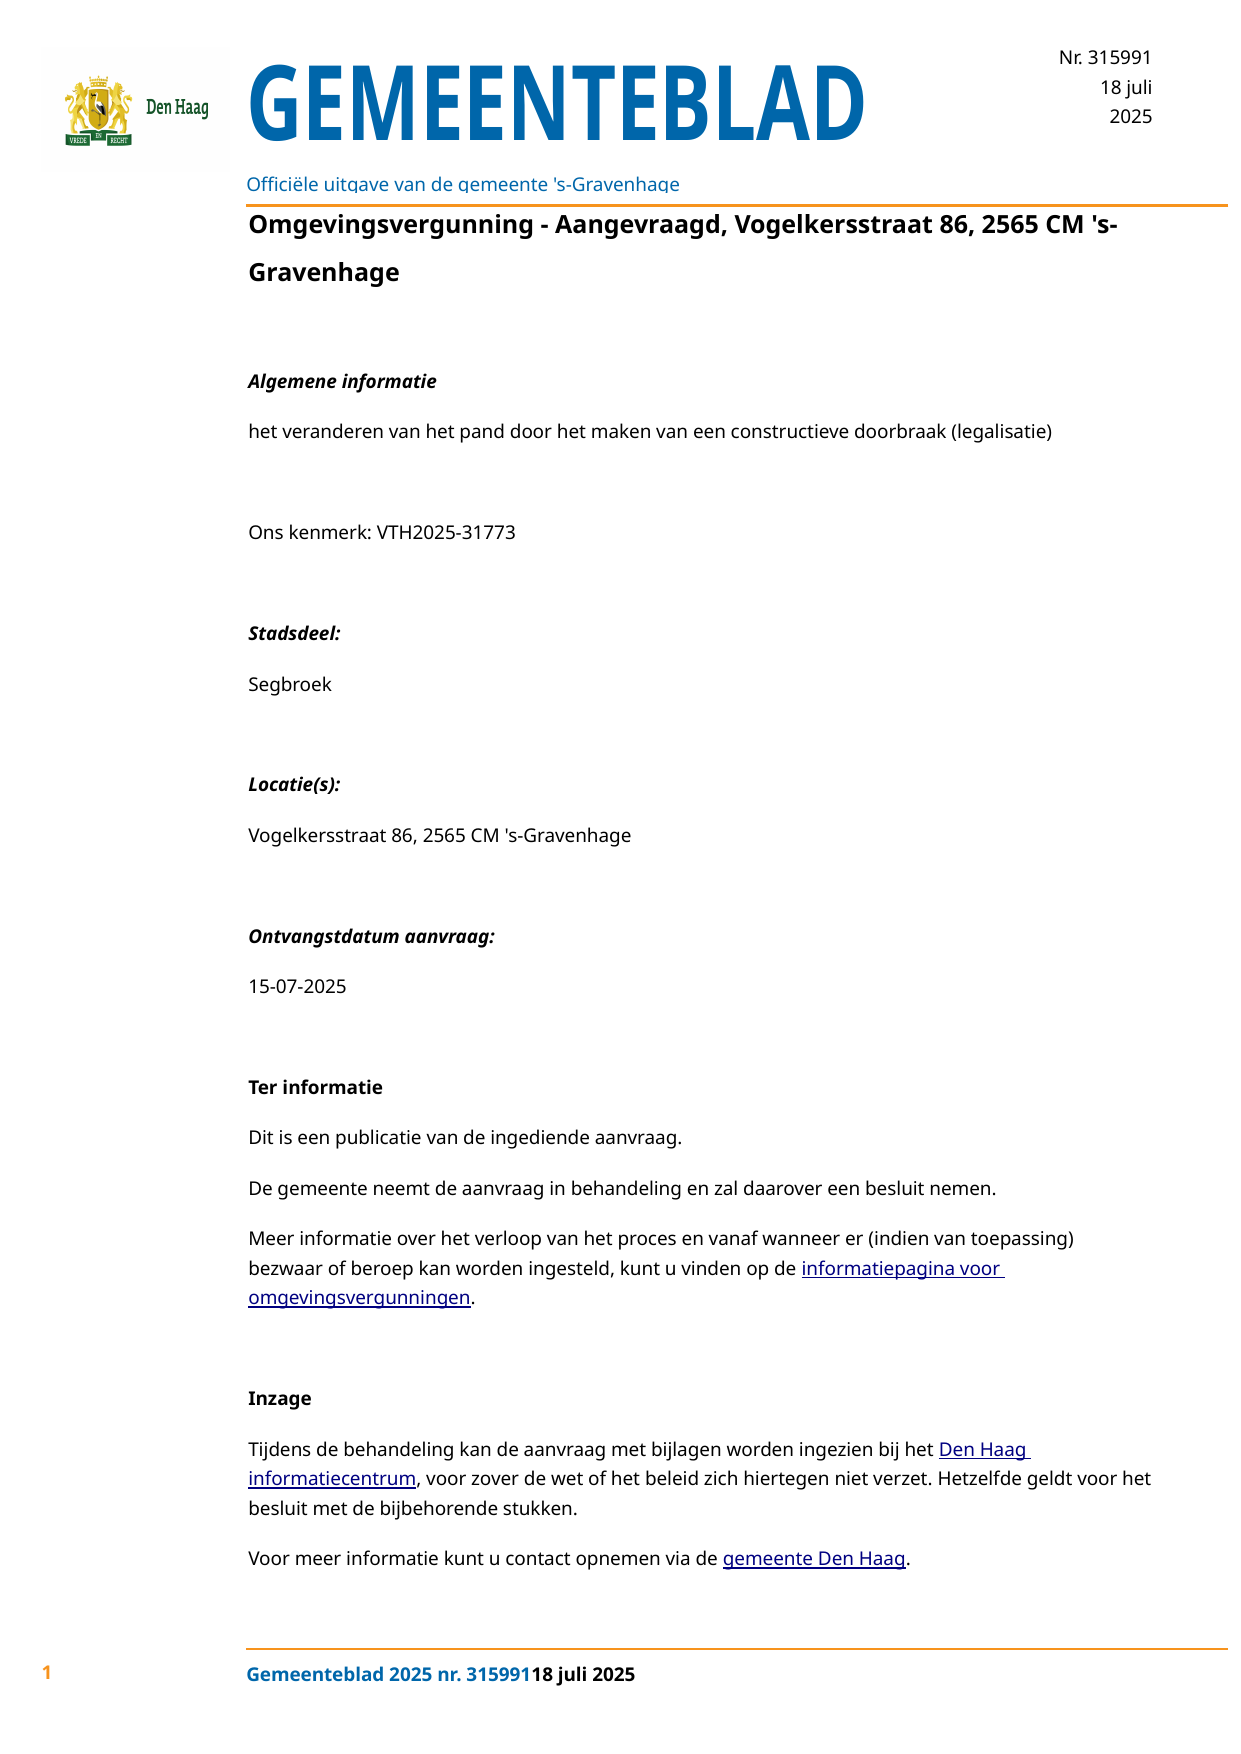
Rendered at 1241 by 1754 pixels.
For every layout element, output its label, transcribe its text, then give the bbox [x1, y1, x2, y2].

text Voor meer informatie kunt u contact opnemen via de gemeente Den Haag. [248, 1545, 1152, 1571]
text 15-07-2025 [248, 973, 1152, 999]
text Omgevingsvergunning - Aangevraagd, Vogelkersstraat 86, 2565 CM 's-Gravenhage [248, 207, 1152, 288]
text Ontvangstdatum aanvraag: [248, 923, 1152, 949]
text Segbroek [248, 671, 1152, 697]
text Locatie(s): [248, 772, 1152, 797]
text Meer informatie over het verloop van het proces en vanaf wanneer er (indien van toepassing) bezwaar of beroep kan worden ingesteld, kunt u vinden op de informatiepagina voor omgevingsvergunningen. [248, 1225, 1152, 1310]
text Stadsdeel: [248, 620, 1152, 646]
picture [41, 47, 231, 172]
text het veranderen van het pand door het maken van een constructieve doorbraak (legalisatie) [248, 419, 1152, 444]
text Tijdens de behandeling kan de aanvraag met bijlagen worden ingezien bij het Den Haag informatiecentrum, voor zover de wet of het beleid zich hiertegen niet verzet. Hetzelfde geldt voor het besluit met de bijbehorende stukken. [248, 1436, 1152, 1521]
text Ons kenmerk: VTH2025-31773 [248, 519, 1152, 545]
text Vogelkersstraat 86, 2565 CM 's-Gravenhage [248, 822, 1152, 848]
text Ter informatie [248, 1074, 1152, 1100]
text De gemeente neemt de aanvraag in behandeling en zal daarover een besluit nemen. [248, 1175, 1152, 1201]
text Inzage [248, 1385, 1152, 1411]
text Algemene informatie [248, 368, 1152, 394]
text Dit is een publicatie van de ingediende aanvraag. [248, 1124, 1152, 1150]
